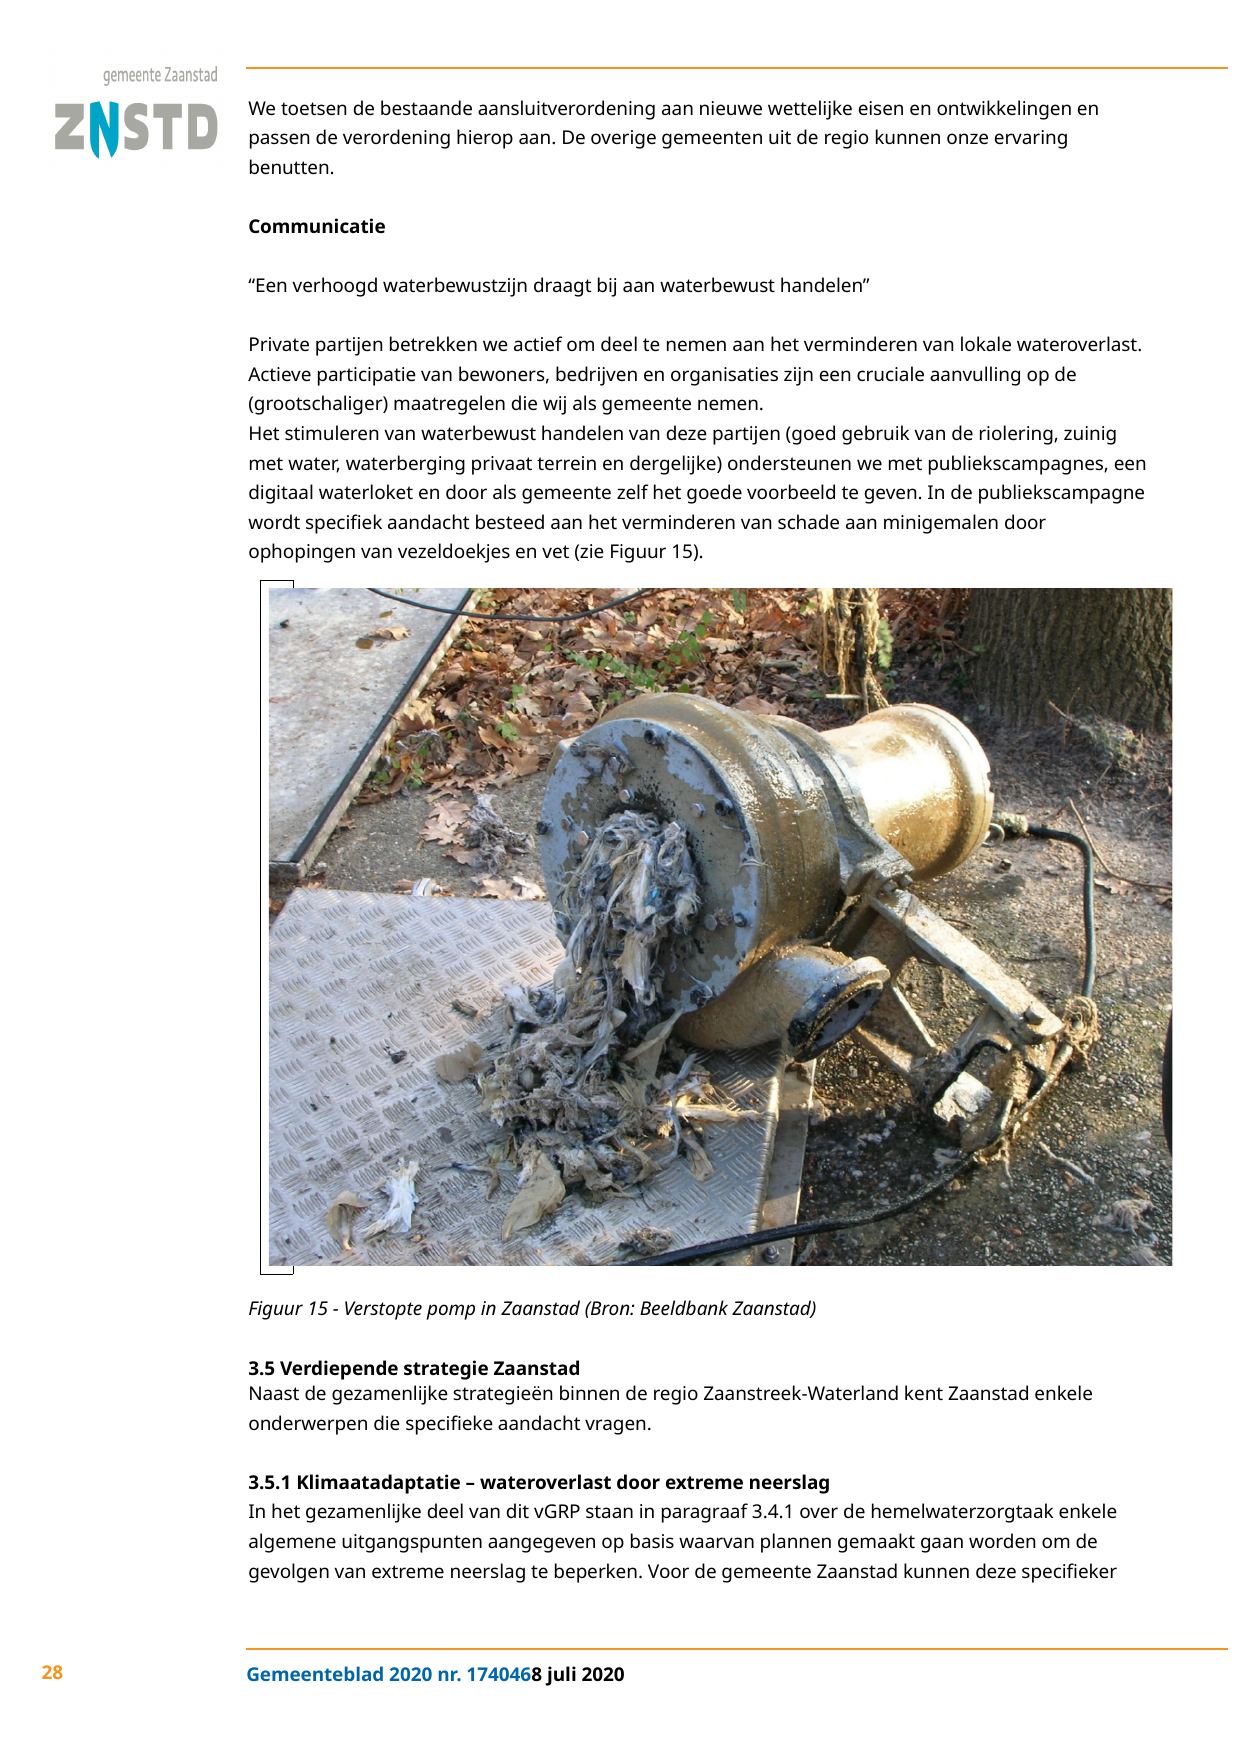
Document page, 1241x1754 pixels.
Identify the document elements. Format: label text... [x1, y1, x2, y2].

text We toetsen de bestaande aansluitverordening aan nieuwe wettelijke eisen en ontwikkelingen en passen de verordening hierop aan. De overige gemeenten uit de regio kunnen onze ervaring benutten. [248, 95, 1152, 180]
text Naast de gezamenlijke strategieën binnen de regio Zaanstreek-Waterland kent Zaanstad enkele onderwerpen die specifieke aandacht vragen. [248, 1380, 1152, 1436]
text Het stimuleren van waterbewust handelen van deze partijen (goed gebruik van de riolering, zuinig met water, waterberging privaat terrein en dergelijke) ondersteunen we met publiekscampagnes, een digitaal waterloket en door als gemeente zelf het goede voorbeeld te geven. In de publiekscampagne wordt specifiek aandacht besteed aan het verminderen van schade aan minigemalen door ophopingen van vezeldoekjes en vet (zie Figuur 15). [248, 420, 1152, 564]
text “Een verhoogd waterbewustzijn draagt bij aan waterbewust handelen” [248, 272, 1152, 298]
text Private partijen betrekken we actief om deel te nemen aan het verminderen van lokale wateroverlast. Actieve participatie van bewoners, bedrijven en organisaties zijn een cruciale aanvulling op de (grootschaliger) maatregelen die wij als gemeente nemen. [248, 331, 1152, 416]
picture [41, 47, 231, 172]
picture [268, 588, 1173, 1266]
text Figuur 15 - Verstopte pomp in Zaanstad (Bron: Beeldbank Zaanstad) [248, 1296, 1152, 1321]
text 3.5 Verdiepende strategie Zaanstad [248, 1355, 1152, 1380]
text In het gezamenlijke deel van dit vGRP staan in paragraaf 3.4.1 over de hemelwaterzorgtaak enkele algemene uitgangspunten aangegeven op basis waarvan plannen gemaakt gaan worden om de gevolgen van extreme neerslag te beperken. Voor de gemeente Zaanstad kunnen deze specifieker [248, 1499, 1152, 1584]
text 3.5.1 Klimaatadaptatie – wateroverlast door extreme neerslag [248, 1469, 1152, 1495]
text Communicatie [248, 213, 1152, 239]
